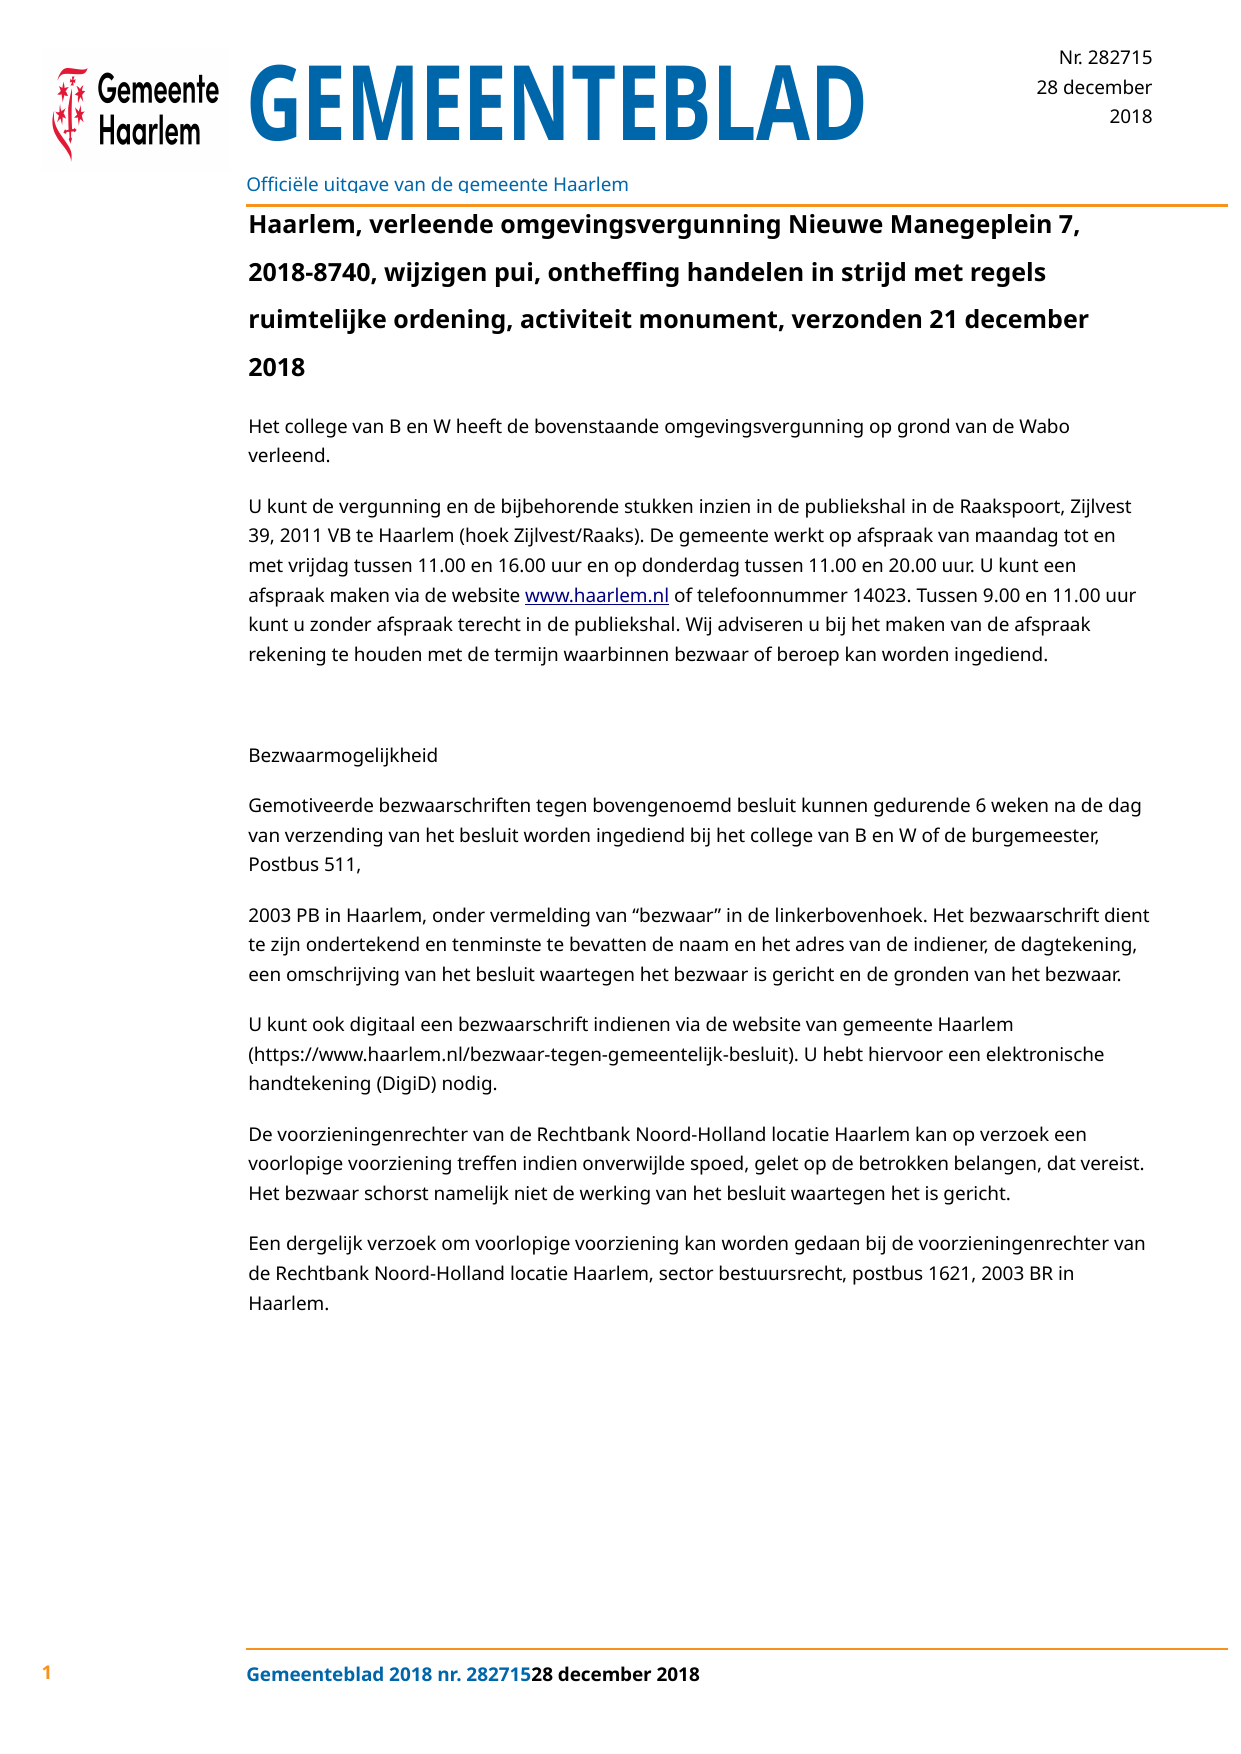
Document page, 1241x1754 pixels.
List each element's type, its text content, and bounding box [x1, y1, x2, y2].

text Haarlem, verleende omgevingsvergunning Nieuwe Manegeplein 7, 2018-8740, wijzigen pui, ontheffing handelen in strijd met regels ruimtelijke ordening, activiteit monument, verzonden 21 december 2018 [248, 207, 1152, 384]
text Gemotiveerde bezwaarschriften tegen bovengenoemd besluit kunnen gedurende 6 weken na de dag van verzending van het besluit worden ingediend bij het college van B en W of de burgemeester, Postbus 511, [248, 792, 1152, 877]
text Bezwaarmogelijkheid [248, 742, 1152, 768]
picture [41, 47, 231, 172]
text U kunt ook digitaal een bezwaarschrift indienen via de website van gemeente Haarlem (https://www.haarlem.nl/bezwaar-tegen-gemeentelijk-besluit). U hebt hiervoor een elektronische handtekening (DigiD) nodig. [248, 1011, 1152, 1096]
text Een dergelijk verzoek om voorlopige voorziening kan worden gedaan bij de voorzieningenrechter van de Rechtbank Noord-Holland locatie Haarlem, sector bestuursrecht, postbus 1621, 2003 BR in Haarlem. [248, 1231, 1152, 1316]
text U kunt de vergunning en de bijbehorende stukken inzien in de publiekshal in de Raakspoort, Zijlvest 39, 2011 VB te Haarlem (hoek Zijlvest/Raaks). De gemeente werkt op afspraak van maandag tot en met vrijdag tussen 11.00 en 16.00 uur en op donderdag tussen 11.00 en 20.00 uur. U kunt een afspraak maken via de website www.haarlem.nl of telefoonnummer 14023. Tussen 9.00 en 11.00 uur kunt u zonder afspraak terecht in de publiekshal. Wij adviseren u bij het maken van de afspraak rekening te houden met de termijn waarbinnen bezwaar of beroep kan worden ingediend. [248, 493, 1152, 667]
text Het college van B en W heeft de bovenstaande omgevingsvergunning op grond van de Wabo verleend. [248, 413, 1152, 468]
text De voorzieningenrechter van de Rechtbank Noord-Holland locatie Haarlem kan op verzoek een voorlopige voorziening treffen indien onverwijlde spoed, gelet op de betrokken belangen, dat vereist. Het bezwaar schorst namelijk niet de werking van het besluit waartegen het is gericht. [248, 1121, 1152, 1206]
text 2003 PB in Haarlem, onder vermelding van “bezwaar” in de linkerbovenhoek. Het bezwaarschrift dient te zijn ondertekend en tenminste te bevatten de naam en het adres van de indiener, de dagtekening, een omschrijving van het besluit waartegen het bezwaar is gericht en de gronden van het bezwaar. [248, 902, 1152, 987]
